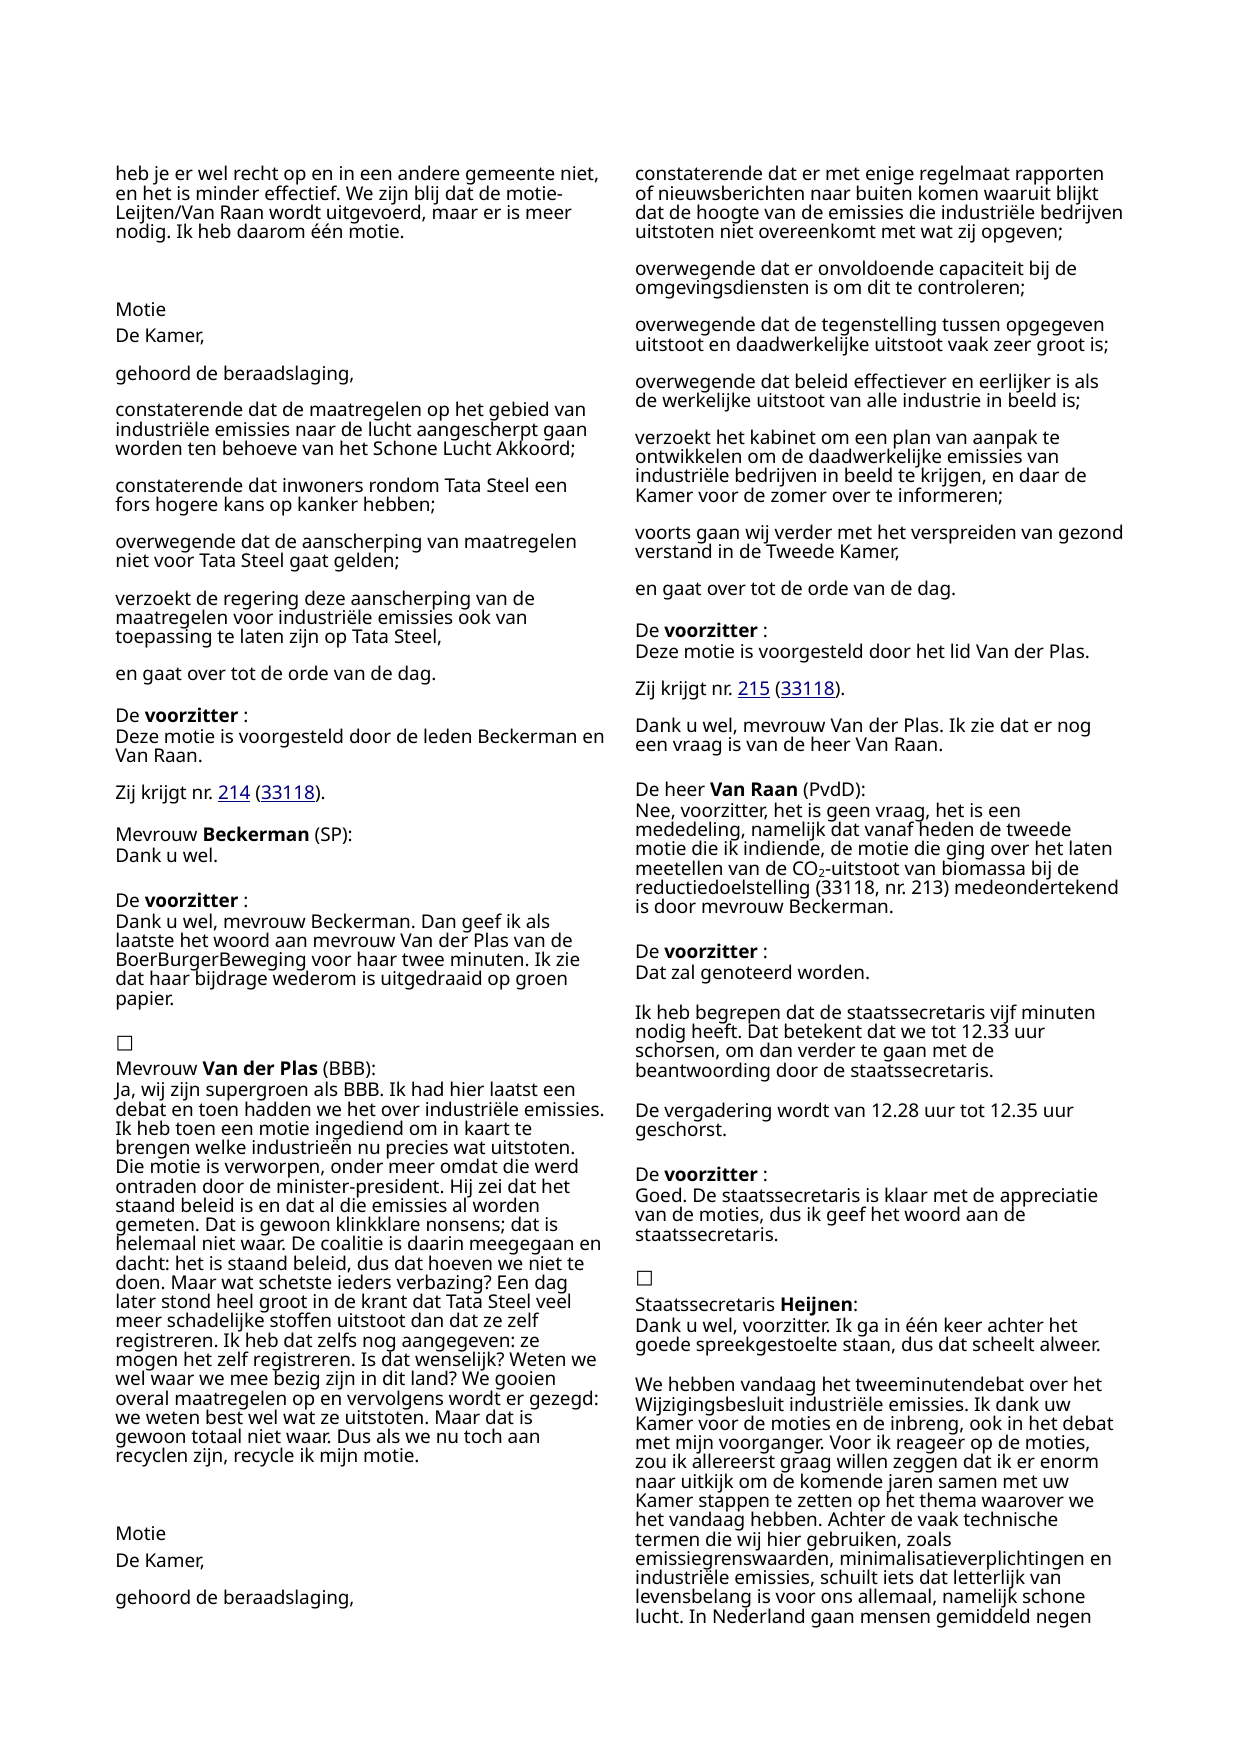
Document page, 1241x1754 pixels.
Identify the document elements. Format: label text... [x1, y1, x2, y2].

text overwegende dat de aanscherping van maatregelen niet voor Tata Steel gaat gelden; [115, 533, 605, 572]
text overwegende dat de tegenstelling tussen opgegeven uitstoot en daadwerkelijke uitstoot vaak zeer groot is; [635, 316, 1125, 355]
text en gaat over tot de orde van de dag. [115, 665, 605, 684]
text De vergadering wordt van 12.28 uur tot 12.35 uur geschorst. [635, 1102, 1125, 1140]
text Dat zal genoteerd worden. [635, 964, 1125, 983]
text Staatssecretaris Heijnen: [635, 1291, 1125, 1317]
text Deze motie is voorgesteld door het lid Van der Plas. [635, 643, 1125, 662]
text De voorzitter : [115, 887, 605, 913]
text We hebben vandaag het tweeminutendebat over het Wijzigingsbesluit industriële emissies. Ik dank uw Kamer voor de moties en de inbreng, ook in het debat met mijn voorganger. Voor ik reageer op de moties, zou ik allereerst graag willen zeggen dat ik er enorm naar uitkijk om de komende jaren samen met uw Kamer stappen te zetten op het thema waarover we het vandaag hebben. Achter de vaak technische termen die wij hier gebruiken, zoals emissiegrenswaarden, minimalisatieverplichtingen en industriële emissies, schuilt iets dat letterlijk van levensbelang is voor ons allemaal, namelijk schone lucht. In Nederland gaan mensen gemiddeld negen [635, 1376, 1125, 1627]
text De voorzitter : [635, 1161, 1125, 1187]
text verzoekt het kabinet om een plan van aanpak te ontwikkelen om de daadwerkelijke emissies van industriële bedrijven in beeld te krijgen, en daar de Kamer voor de zomer over te informeren; [635, 429, 1125, 506]
text De heer Van Raan (PvdD): [635, 776, 1125, 802]
text Zij krijgt nr. 214 (33118). [115, 784, 605, 803]
text Ik heb begrepen dat de staatssecretaris vijf minuten nodig heeft. Dat betekent dat we tot 12.33 uur schorsen, om dan verder te gaan met de beantwoording door de staatssecretaris. [635, 1004, 1125, 1081]
text ⬜ [635, 1266, 1125, 1291]
text Mevrouw Van der Plas (BBB): [115, 1056, 605, 1081]
text Motie [115, 1520, 605, 1546]
text overwegende dat beleid effectiever en eerlijker is als de werkelijke uitstoot van alle industrie in beeld is; [635, 373, 1125, 411]
text De voorzitter : [115, 702, 605, 728]
text Mevrouw Beckerman (SP): [115, 821, 605, 847]
text Goed. De staatssecretaris is klaar met de appreciatie van de moties, dus ik geef het woord aan de staatssecretaris. [635, 1187, 1125, 1245]
text en gaat over tot de orde van de dag. [635, 580, 1125, 599]
text constaterende dat inwoners rondom Tata Steel een fors hogere kans op kanker hebben; [115, 477, 605, 516]
text verzoekt de regering deze aanscherping van de maatregelen voor industriële emissies ook van toepassing te laten zijn op Tata Steel, [115, 589, 605, 647]
text ⬜ [115, 1030, 605, 1056]
text Motie [115, 296, 605, 322]
text Zij krijgt nr. 215 (33118). [635, 679, 1125, 699]
text De voorzitter : [635, 938, 1125, 964]
text Ja, wij zijn supergroen als BBB. Ik had hier laatst een debat en toen hadden we het over industriële emissies. Ik heb toen een motie ingediend om in kaart te brengen welke industrieën nu precies wat uitstoten. Die motie is verworpen, onder meer omdat die werd ontraden door de minister-president. Hij zei dat het staand beleid is en dat al die emissies al worden gemeten. Dat is gewoon klinkklare nonsens; dat is helemaal niet waar. De coalitie is daarin meegegaan en dacht: het is staand beleid, dus dat hoeven we niet te doen. Maar wat schetste ieders verbazing? Een dag later stond heel groot in de krant dat Tata Steel veel meer schadelijke stoffen uitstoot dan dat ze zelf registreren. Ik heb dat zelfs nog aangegeven: ze mogen het zelf registreren. Is dat wenselijk? Weten we wel waar we mee bezig zijn in dit land? We gooien overal maatregelen op en vervolgens wordt er gezegd: we weten best wel wat ze uitstoten. Maar dat is gewoon totaal niet waar. Dus als we nu toch aan recyclen zijn, recycle ik mijn motie. [115, 1081, 605, 1467]
text Dank u wel, mevrouw Van der Plas. Ik zie dat er nog een vraag is van de heer Van Raan. [635, 717, 1125, 755]
text De voorzitter : [635, 617, 1125, 643]
text Dank u wel, voorzitter. Ik ga in één keer achter het goede spreekgestoelte staan, dus dat scheelt alweer. [635, 1317, 1125, 1356]
text heb je er wel recht op en in een andere gemeente niet, en het is minder effectief. We zijn blij dat de motie-Leijten/Van Raan wordt uitgevoerd, maar er is meer nodig. Ik heb daarom één motie. [115, 165, 605, 242]
text constaterende dat de maatregelen op het gebied van industriële emissies naar de lucht aangescherpt gaan worden ten behoeve van het Schone Lucht Akkoord; [115, 401, 605, 459]
text Nee, voorzitter, het is geen vraag, het is een mededeling, namelijk dat vanaf heden de tweede motie die ik indiende, de motie die ging over het laten meetellen van de CO2-uitstoot van biomassa bij de reductiedoelstelling (33118, nr. 213) medeondertekend is door mevrouw Beckerman. [635, 802, 1125, 917]
text voorts gaan wij verder met het verspreiden van gezond verstand in de Tweede Kamer, [635, 524, 1125, 562]
text De Kamer, [115, 327, 605, 347]
text gehoord de beraadslaging, [115, 364, 605, 384]
text constaterende dat er met enige regelmaat rapporten of nieuwsberichten naar buiten komen waaruit blijkt dat de hoogte van de emissies die industriële bedrijven uitstoten niet overeenkomt met wat zij opgeven; [635, 165, 1125, 242]
text gehoord de beraadslaging, [115, 1589, 605, 1608]
text Deze motie is voorgesteld door de leden Beckerman en Van Raan. [115, 728, 605, 766]
text overwegende dat er onvoldoende capaciteit bij de omgevingsdiensten is om dit te controleren; [635, 260, 1125, 299]
text De Kamer, [115, 1552, 605, 1571]
text Dank u wel, mevrouw Beckerman. Dan geef ik als laatste het woord aan mevrouw Van der Plas van de BoerBurgerBeweging voor haar twee minuten. Ik zie dat haar bijdrage wederom is uitgedraaid op groen papier. [115, 913, 605, 1009]
text Dank u wel. [115, 847, 605, 866]
